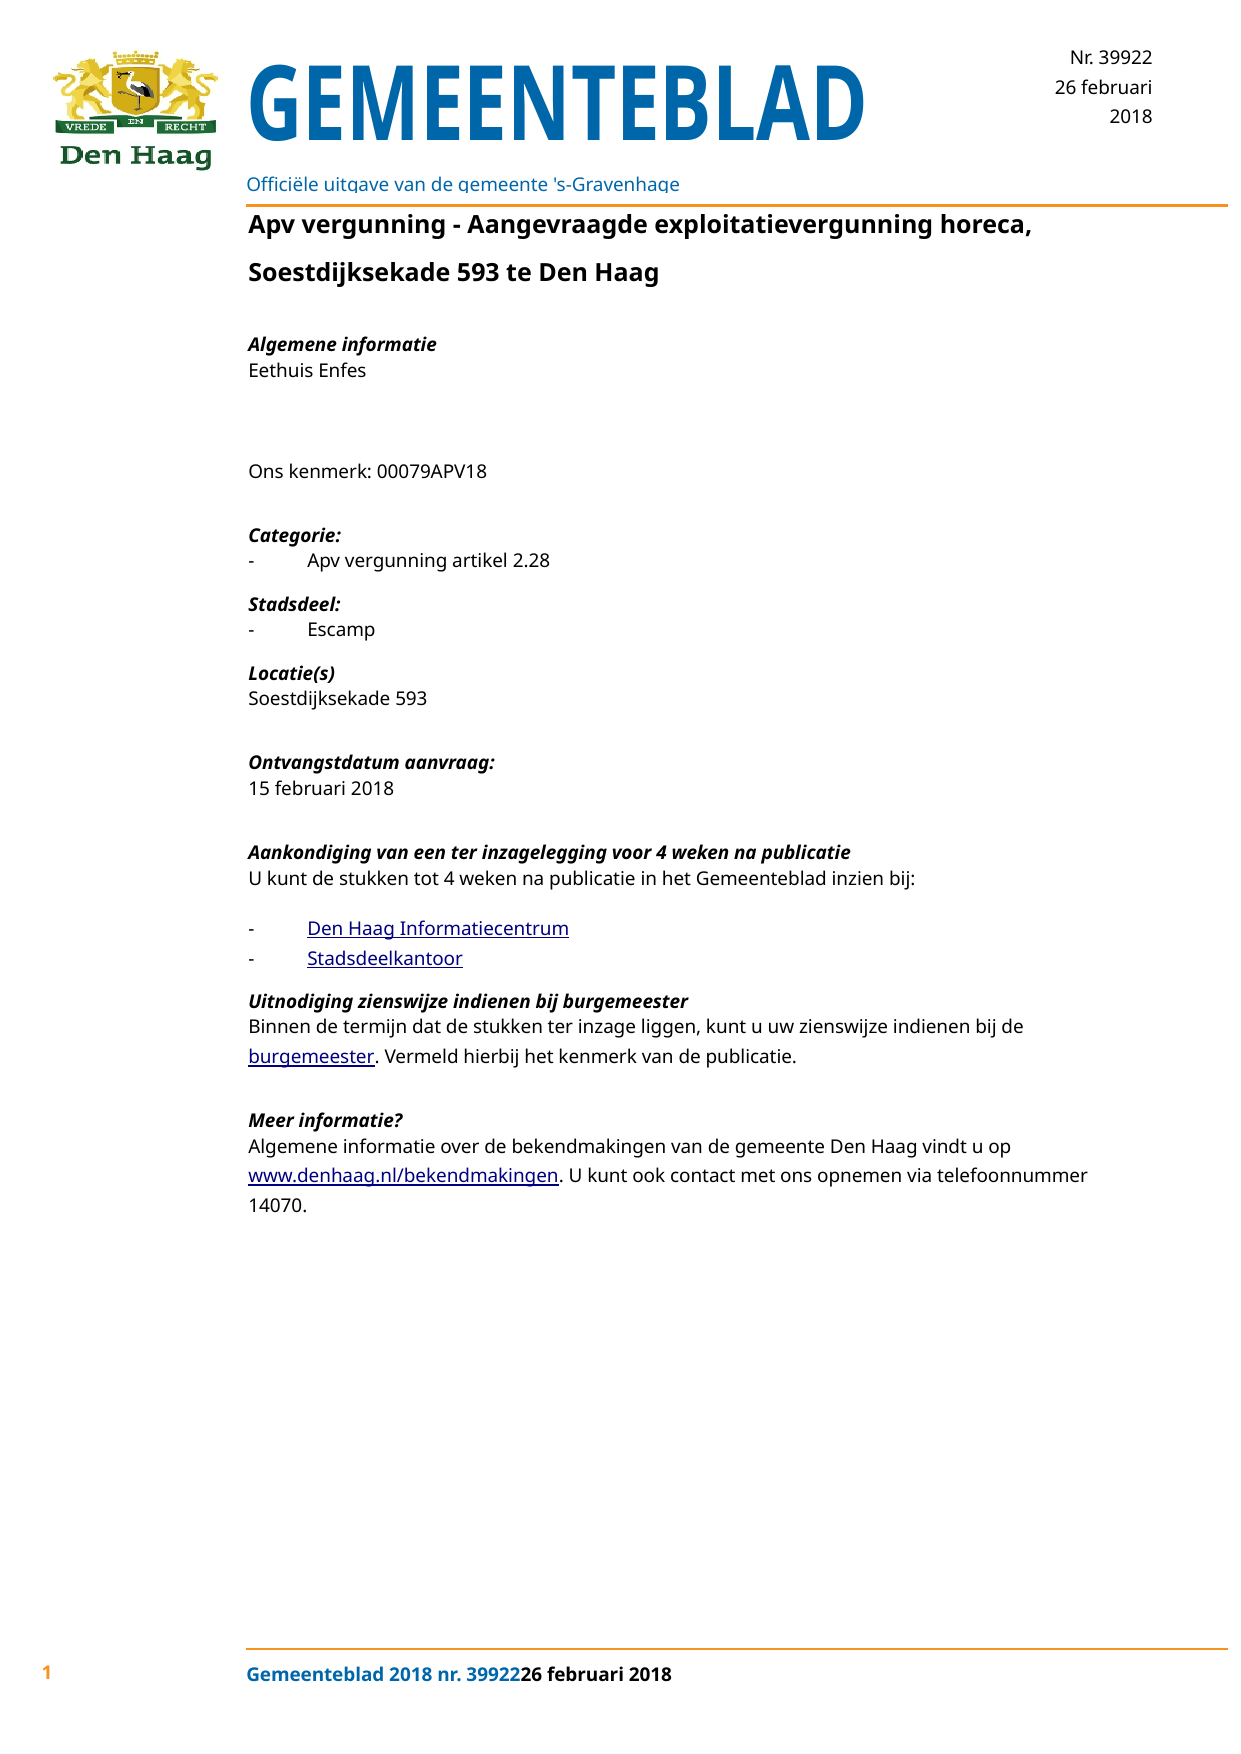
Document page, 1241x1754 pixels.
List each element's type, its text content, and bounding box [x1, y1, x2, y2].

text Categorie: [248, 522, 1152, 548]
picture [41, 47, 231, 172]
text Eethuis Enfes [248, 357, 1152, 383]
text 15 februari 2018 [248, 775, 1152, 801]
text Ons kenmerk: 00079APV18 [248, 458, 1152, 484]
text Algemene informatie over de bekendmakingen van de gemeente Den Haag vindt u op www.denhaag.nl/bekendmakingen. U kunt ook contact met ons opnemen via telefoonnummer 14070. [248, 1133, 1152, 1218]
list Den Haag Informatiecentrum [248, 915, 1152, 941]
text U kunt de stukken tot 4 weken na publicatie in het Gemeenteblad inzien bij: [248, 865, 1152, 891]
text Binnen de termijn dat de stukken ter inzage liggen, kunt u uw zienswijze indienen bij de burgemeester. Vermeld hierbij het kenmerk van de publicatie. [248, 1014, 1152, 1069]
text Ontvangstdatum aanvraag: [248, 749, 1152, 775]
text Uitnodiging zienswijze indienen bij burgemeester [248, 988, 1152, 1014]
text Aankondiging van een ter inzagelegging voor 4 weken na publicatie [248, 839, 1152, 865]
text Apv vergunning - Aangevraagde exploitatievergunning horeca, Soestdijksekade 593 te Den Haag [248, 207, 1152, 288]
text Meer informatie? [248, 1107, 1152, 1133]
text Stadsdeel: [248, 591, 1152, 617]
list Escamp [248, 617, 1152, 642]
text Locatie(s) [248, 660, 1152, 685]
text Soestdijksekade 593 [248, 685, 1152, 711]
text Algemene informatie [248, 331, 1152, 357]
list Apv vergunning artikel 2.28 [248, 548, 1152, 573]
list Stadsdeelkantoor [248, 945, 1152, 971]
